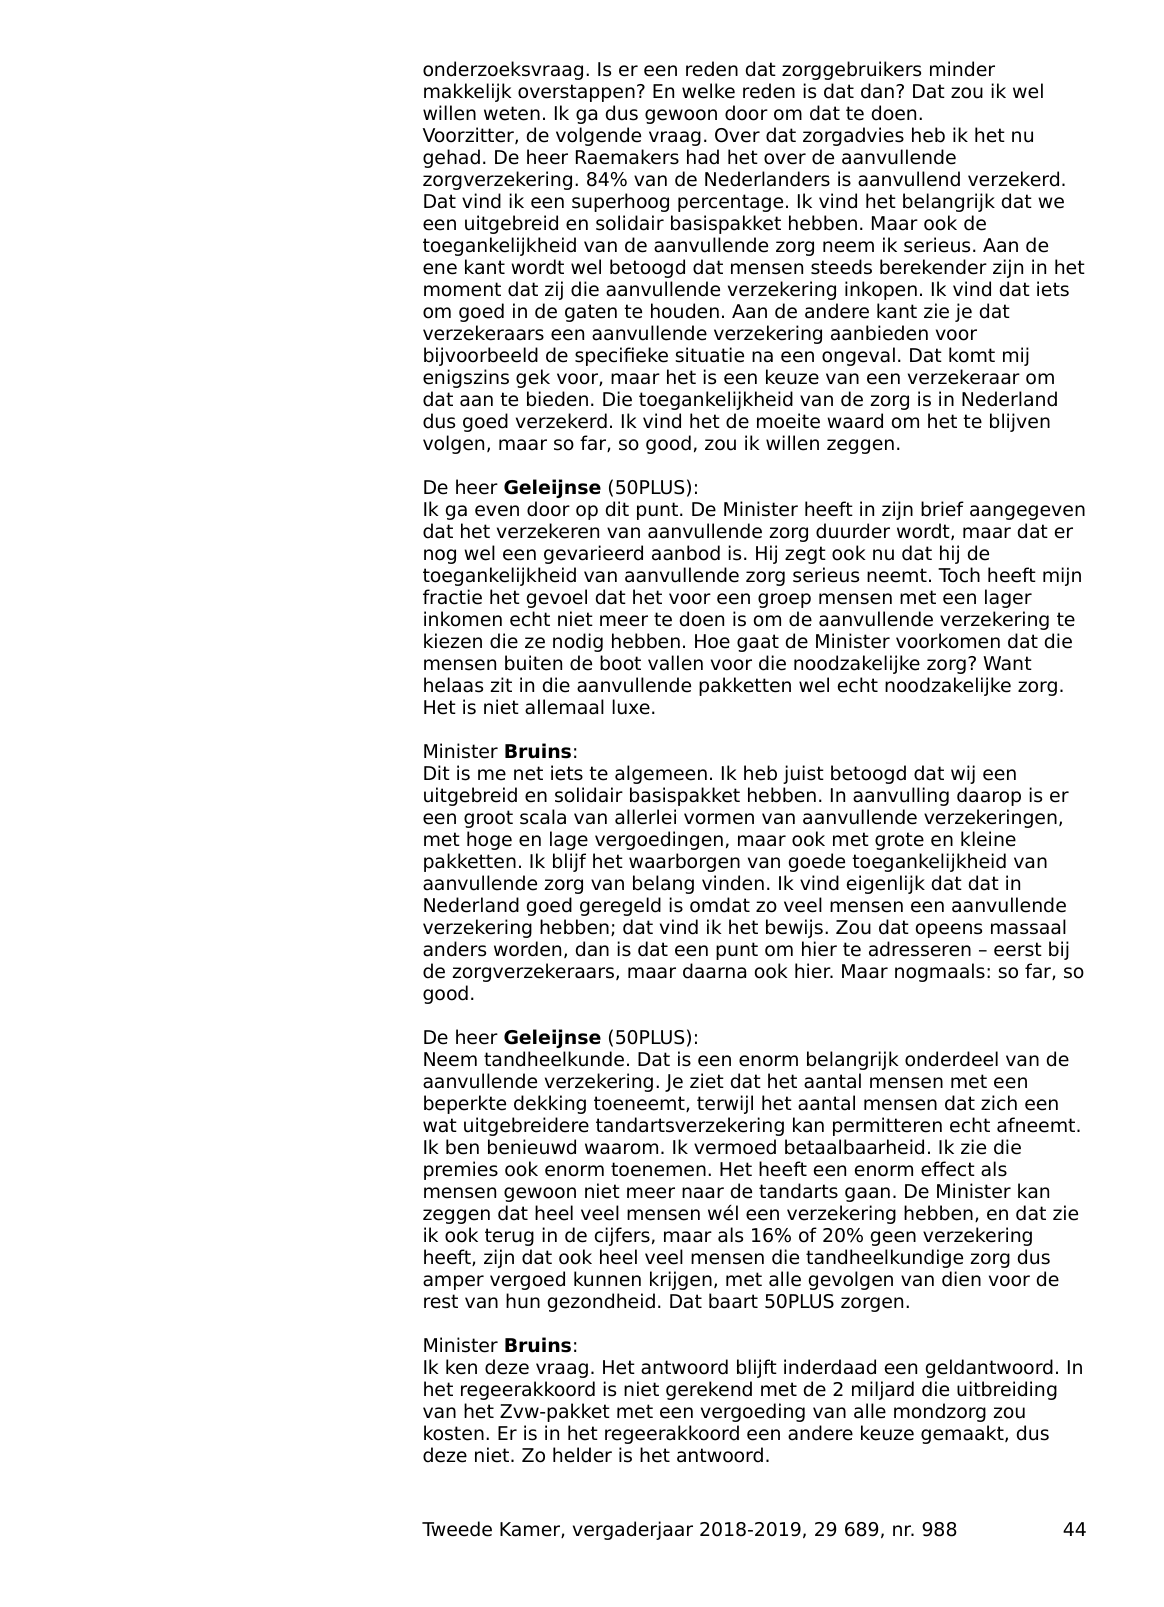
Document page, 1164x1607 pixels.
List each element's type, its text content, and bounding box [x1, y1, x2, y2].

text Ik ga even door op dit punt. De Minister heeft in zijn brief aangegeven dat het verzekeren van aanvullende zorg duurder wordt, maar dat er nog wel een gevarieerd aanbod is. Hij zegt ook nu dat hij de toegankelijkheid van aanvullende zorg serieus neemt. Toch heeft mijn fractie het gevoel dat het voor een groep mensen met een lager inkomen echt niet meer te doen is om de aanvullende verzekering te kiezen die ze nodig hebben. Hoe gaat de Minister voorkomen dat die mensen buiten de boot vallen voor die noodzakelijke zorg? Want helaas zit in die aanvullende pakketten wel echt noodzakelijke zorg. Het is niet allemaal luxe. [422, 499, 1087, 719]
text Dit is me net iets te algemeen. Ik heb juist betoogd dat wij een uitgebreid en solidair basispakket hebben. In aanvulling daarop is er een groot scala van allerlei vormen van aanvullende verzekeringen, met hoge en lage vergoedingen, maar ook met grote en kleine pakketten. Ik blijf het waarborgen van goede toegankelijkheid van aanvullende zorg van belang vinden. Ik vind eigenlijk dat dat in Nederland goed geregeld is omdat zo veel mensen een aanvullende verzekering hebben; dat vind ik het bewijs. Zou dat opeens massaal anders worden, dan is dat een punt om hier te adresseren – eerst bij de zorgverzekeraars, maar daarna ook hier. Maar nogmaals: so far, so good. [422, 763, 1087, 1004]
text De heer Geleijnse (50PLUS): [422, 1027, 1087, 1049]
text Ik ken deze vraag. Het antwoord blijft inderdaad een geldantwoord. In het regeerakkoord is niet gerekend met de 2 miljard die uitbreiding van het Zvw-pakket met een vergoeding van alle mondzorg zou kosten. Er is in het regeerakkoord een andere keuze gemaakt, dus deze niet. Zo helder is het antwoord. [422, 1357, 1087, 1467]
text Neem tandheelkunde. Dat is een enorm belangrijk onderdeel van de aanvullende verzekering. Je ziet dat het aantal mensen met een beperkte dekking toeneemt, terwijl het aantal mensen dat zich een wat uitgebreidere tandartsverzekering kan permitteren echt afneemt. Ik ben benieuwd waarom. Ik vermoed betaalbaarheid. Ik zie die premies ook enorm toenemen. Het heeft een enorm effect als mensen gewoon niet meer naar de tandarts gaan. De Minister kan zeggen dat heel veel mensen wél een verzekering hebben, en dat zie ik ook terug in de cijfers, maar als 16% of 20% geen verzekering heeft, zijn dat ook heel veel mensen die tandheelkundige zorg dus amper vergoed kunnen krijgen, met alle gevolgen van dien voor de rest van hun gezondheid. Dat baart 50PLUS zorgen. [422, 1049, 1087, 1312]
text Minister Bruins: [422, 1335, 1087, 1357]
text De heer Geleijnse (50PLUS): [422, 477, 1087, 499]
text Minister Bruins: [422, 741, 1087, 763]
text Voorzitter, de volgende vraag. Over dat zorgadvies heb ik het nu gehad. De heer Raemakers had het over de aanvullende zorgverzekering. 84% van de Nederlanders is aanvullend verzekerd. Dat vind ik een superhoog percentage. Ik vind het belangrijk dat we een uitgebreid en solidair basispakket hebben. Maar ook de toegankelijkheid van de aanvullende zorg neem ik serieus. Aan de ene kant wordt wel betoogd dat mensen steeds berekender zijn in het moment dat zij die aanvullende verzekering inkopen. Ik vind dat iets om goed in de gaten te houden. Aan de andere kant zie je dat verzekeraars een aanvullende verzekering aanbieden voor bijvoorbeeld de specifieke situatie na een ongeval. Dat komt mij enigszins gek voor, maar het is een keuze van een verzekeraar om dat aan te bieden. Die toegankelijkheid van de zorg is in Nederland dus goed verzekerd. Ik vind het de moeite waard om het te blijven volgen, maar so far, so good, zou ik willen zeggen. [422, 125, 1087, 455]
text onderzoeksvraag. Is er een reden dat zorggebruikers minder makkelijk overstappen? En welke reden is dat dan? Dat zou ik wel willen weten. Ik ga dus gewoon door om dat te doen. [422, 59, 1087, 125]
